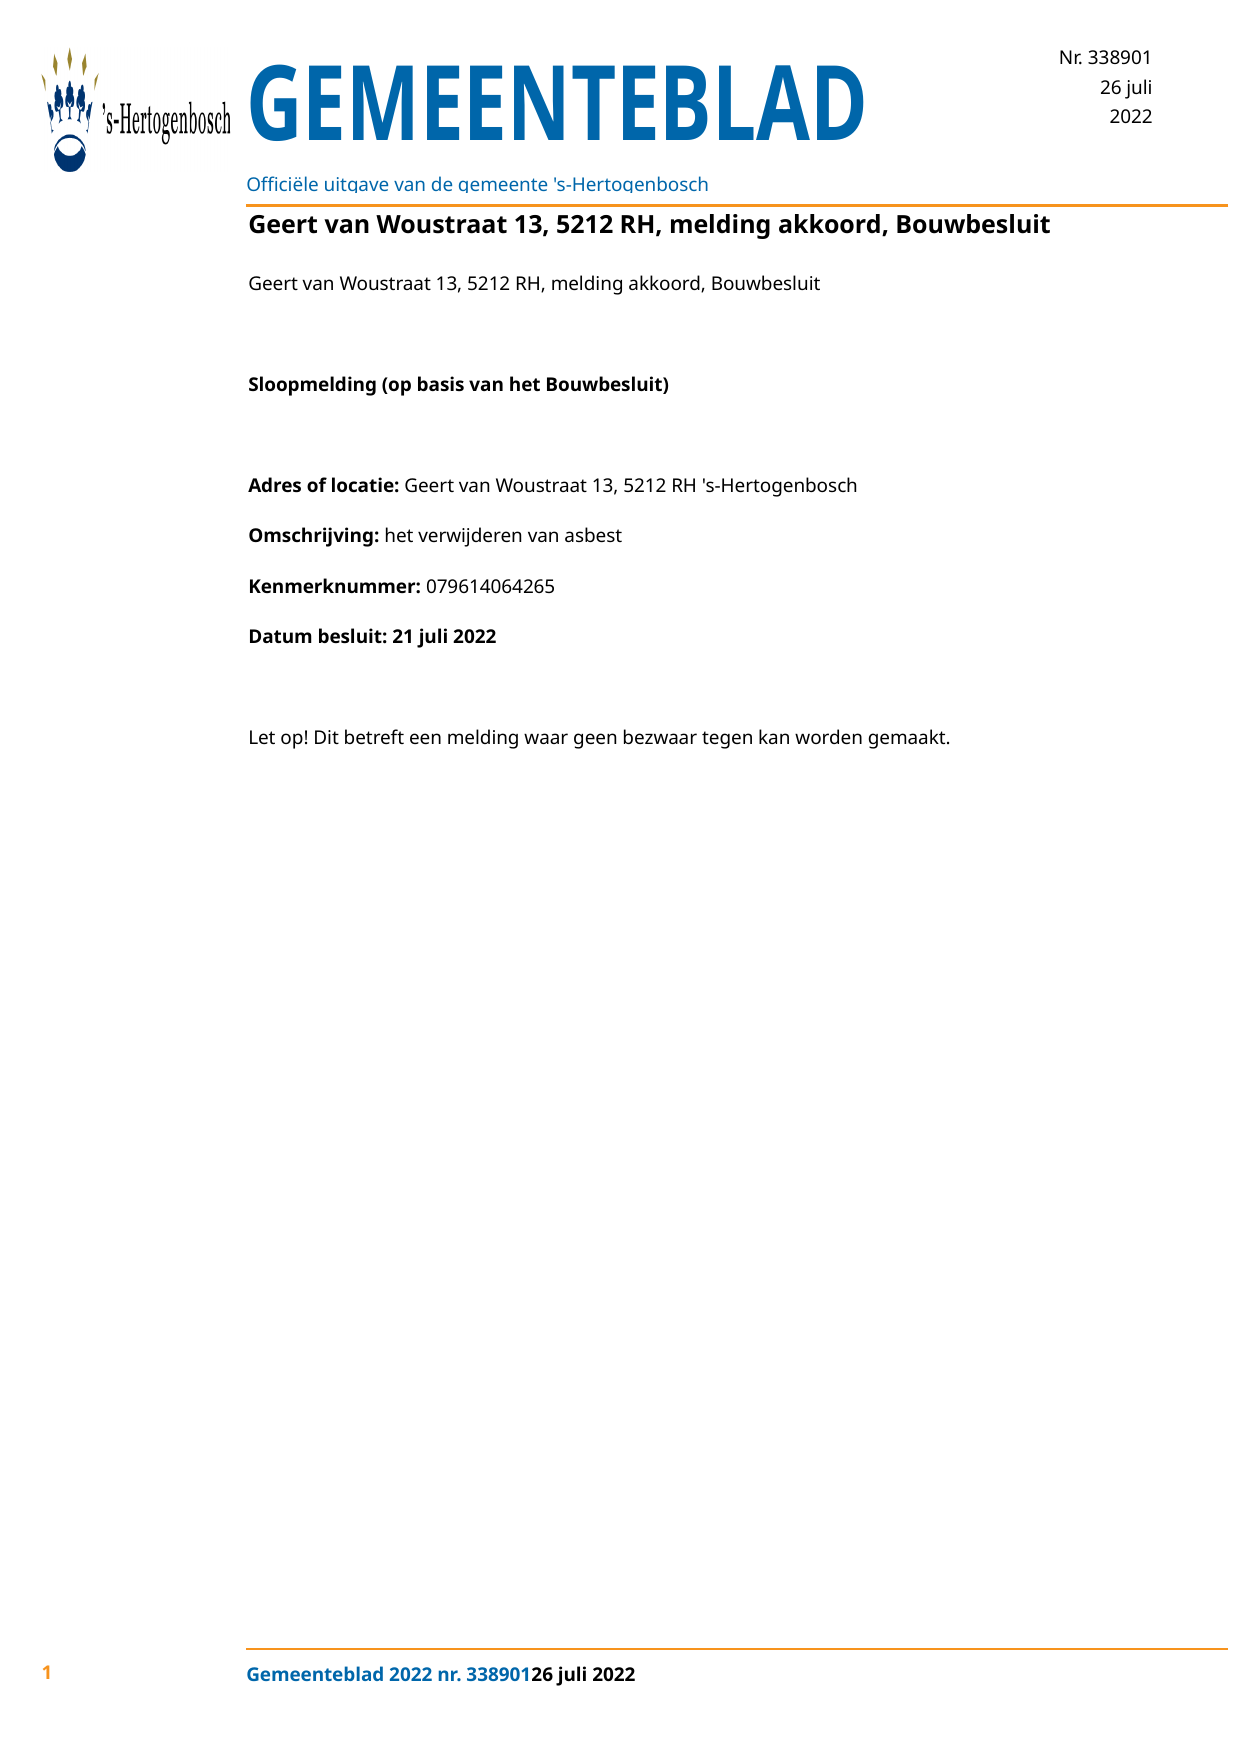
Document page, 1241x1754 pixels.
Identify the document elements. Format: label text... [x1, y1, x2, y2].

text Adres of locatie: Geert van Woustraat 13, 5212 RH 's-Hertogenbosch [248, 472, 1152, 498]
text Geert van Woustraat 13, 5212 RH, melding akkoord, Bouwbesluit [248, 270, 1152, 296]
text Geert van Woustraat 13, 5212 RH, melding akkoord, Bouwbesluit [248, 207, 1152, 241]
text Omschrijving: het verwijderen van asbest [248, 522, 1152, 548]
text Sloopmelding (op basis van het Bouwbesluit) [248, 371, 1152, 397]
text Kenmerknummer: 079614064265 [248, 573, 1152, 598]
text Datum besluit: 21 juli 2022 [248, 623, 1152, 649]
text Let op! Dit betreft een melding waar geen bezwaar tegen kan worden gemaakt. [248, 724, 1152, 750]
picture [41, 47, 231, 172]
